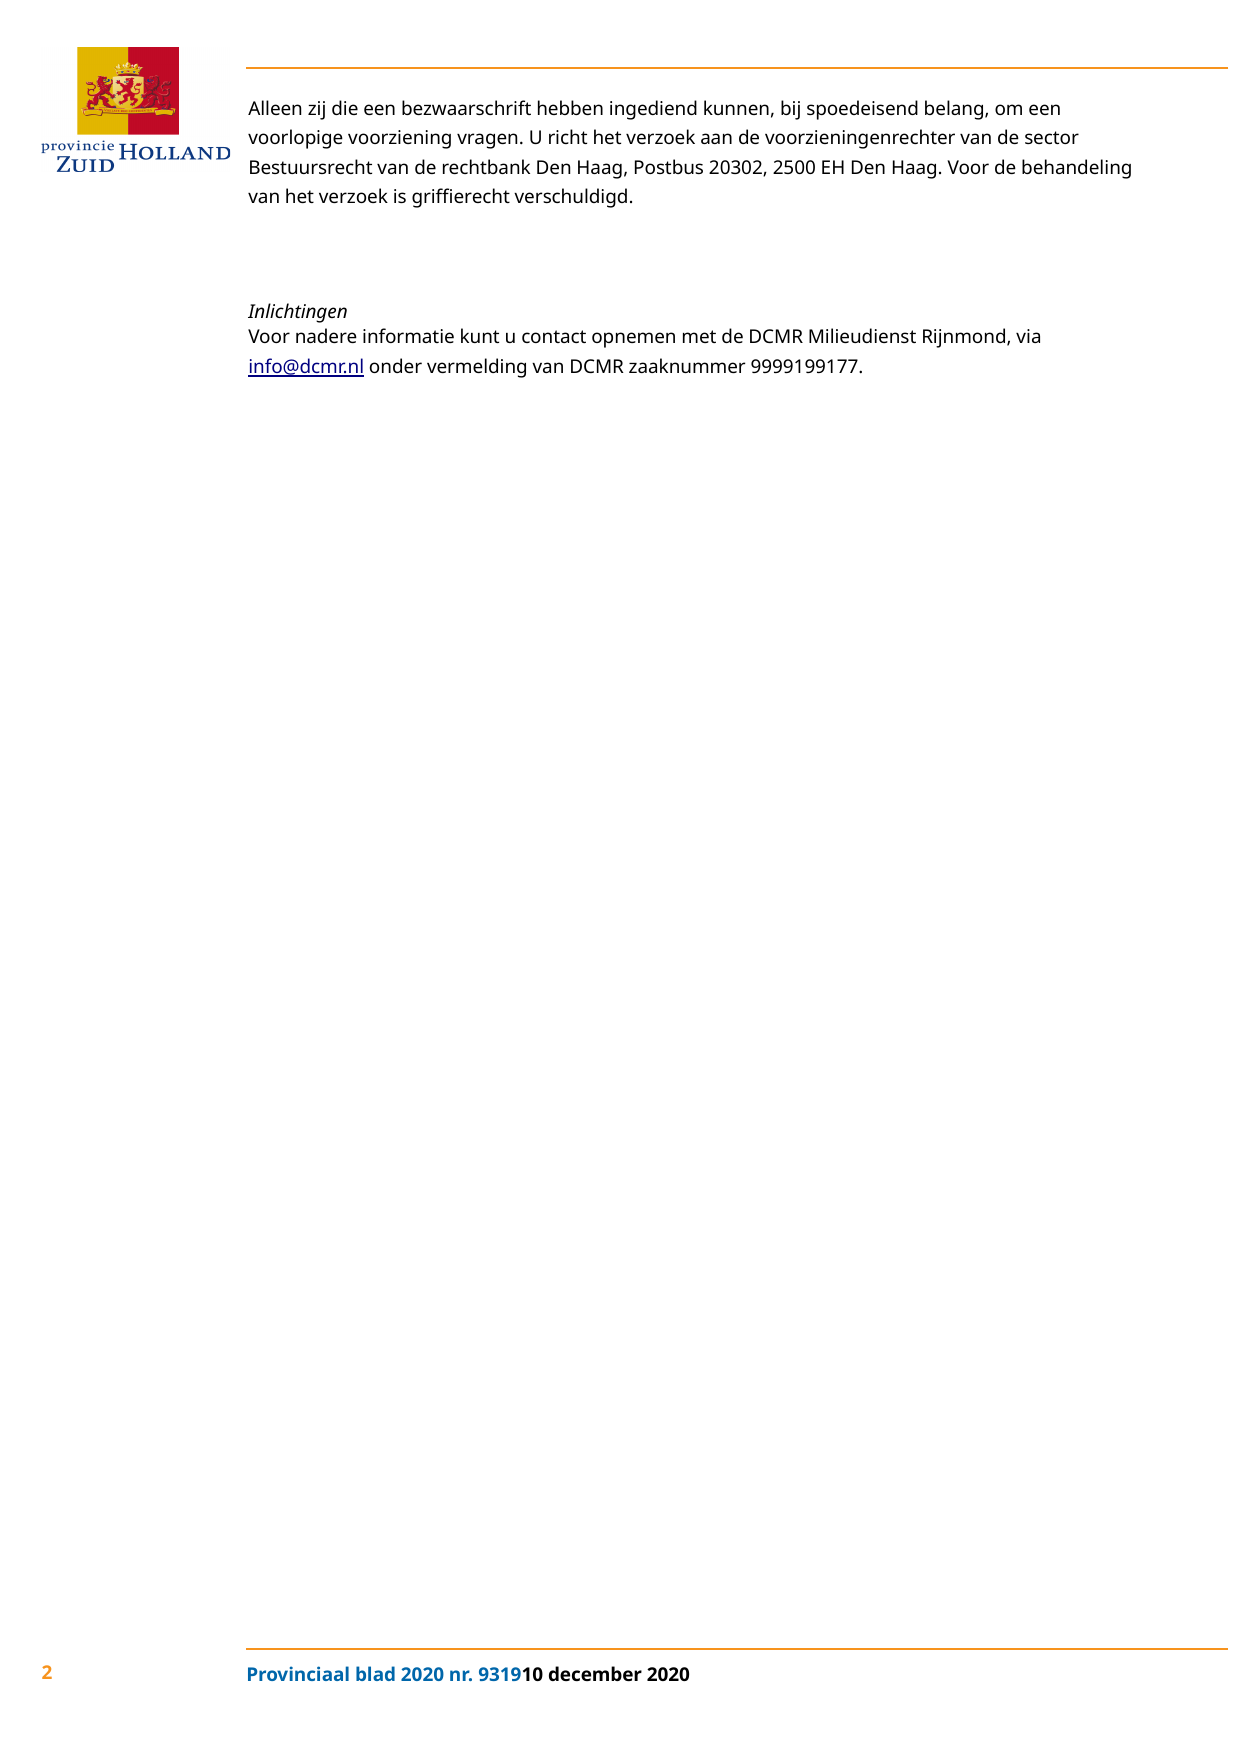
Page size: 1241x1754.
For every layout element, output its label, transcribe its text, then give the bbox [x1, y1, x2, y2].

text Inlichtingen [248, 298, 1152, 324]
text Voor nadere informatie kunt u contact opnemen met de DCMR Milieudienst Rijnmond, via info@dcmr.nl onder vermelding van DCMR zaaknummer 9999199177. [248, 324, 1152, 379]
picture [41, 47, 231, 172]
text Alleen zij die een bezwaarschrift hebben ingediend kunnen, bij spoedeisend belang, om een voorlopige voorziening vragen. U richt het verzoek aan de voorzieningenrechter van de sector Bestuursrecht van de rechtbank Den Haag, Postbus 20302, 2500 EH Den Haag. Voor de behandeling van het verzoek is griffierecht verschuldigd. [248, 95, 1152, 209]
